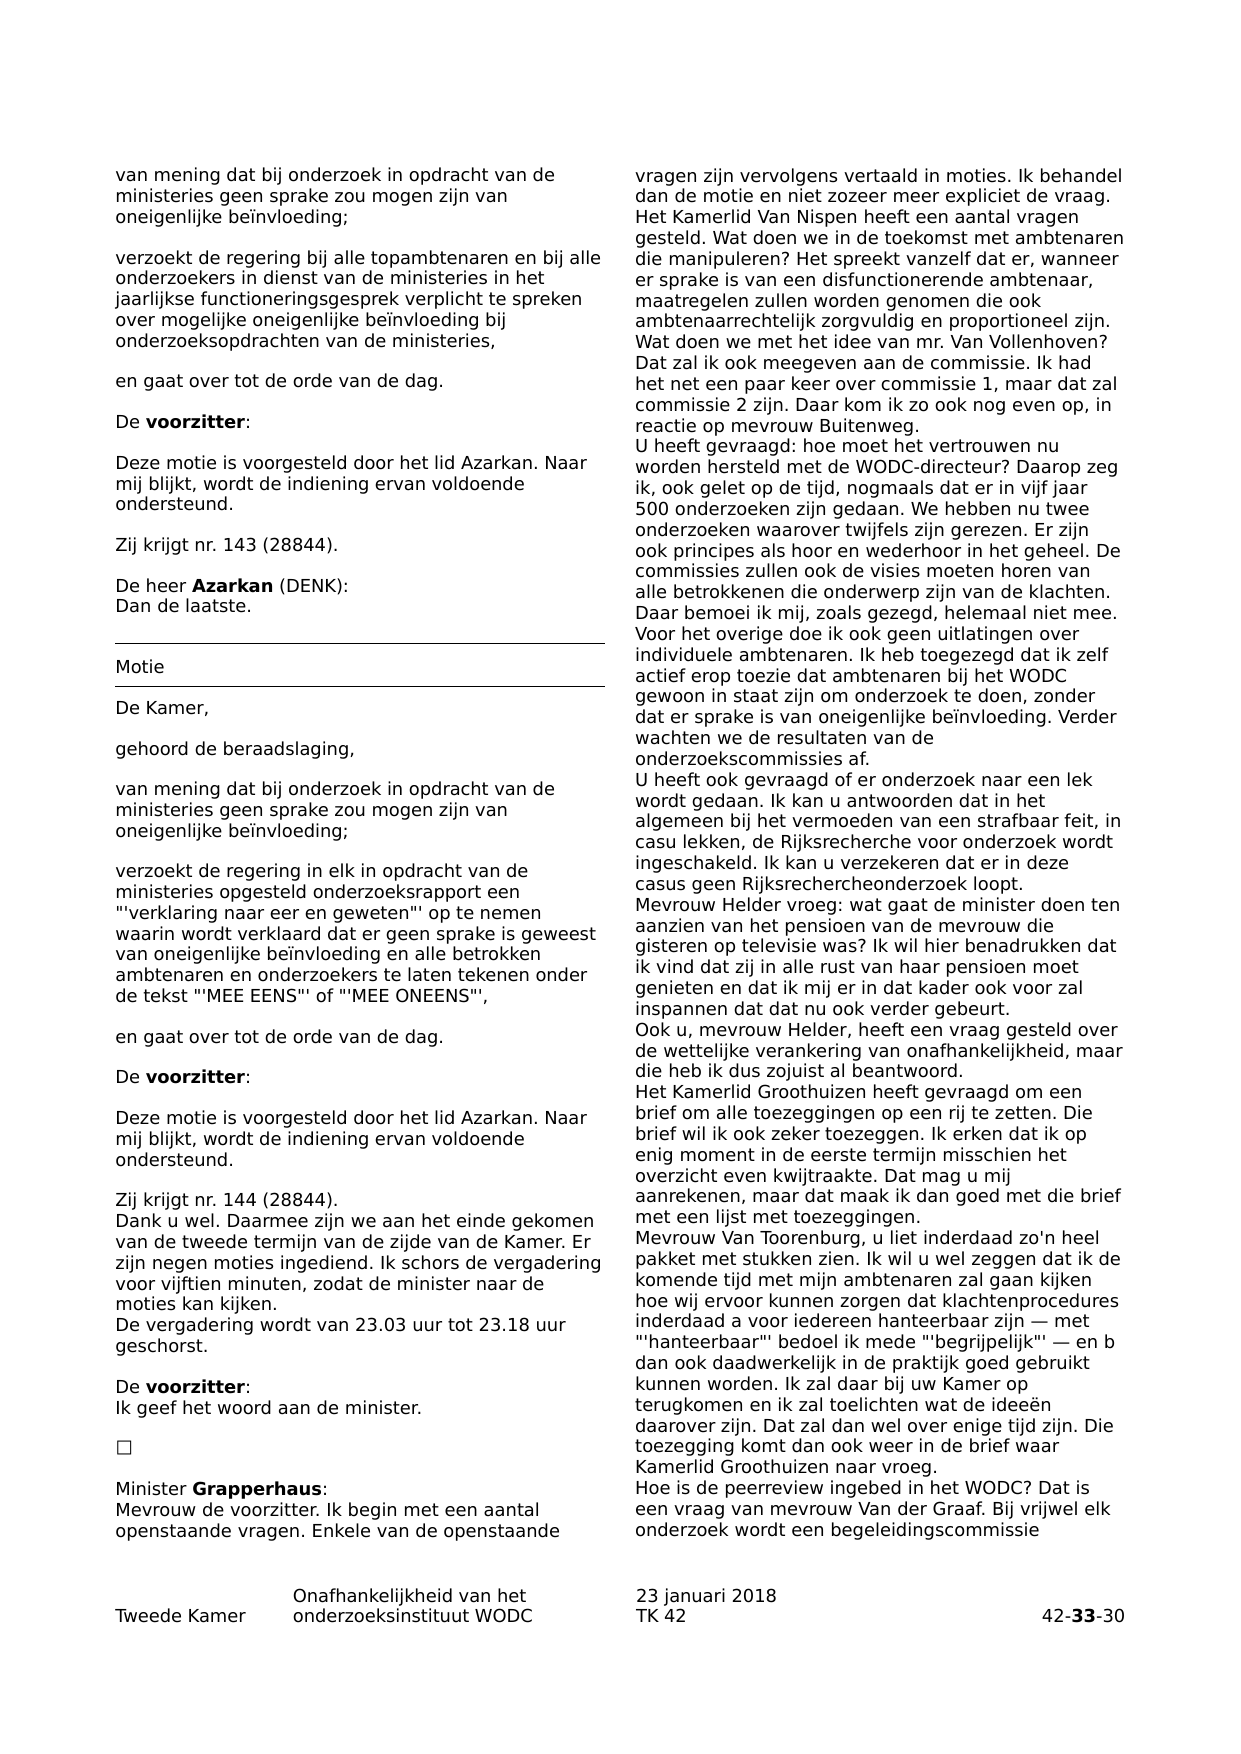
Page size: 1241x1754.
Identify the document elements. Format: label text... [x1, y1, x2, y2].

text en gaat over tot de orde van de dag. [115, 371, 605, 392]
text van mening dat bij onderzoek in opdracht van de ministeries geen sprake zou mogen zijn van oneigenlijke beïnvloeding; [115, 165, 605, 227]
text Dan de laatste. [115, 596, 605, 617]
text verzoekt de regering bij alle topambtenaren en bij alle onderzoekers in dienst van de ministeries in het jaarlijkse functioneringsgesprek verplicht te spreken over mogelijke oneigenlijke beïnvloeding bij onderzoeksopdrachten van de ministeries, [115, 247, 605, 351]
text Motie [115, 657, 605, 678]
text vragen zijn vervolgens vertaald in moties. Ik behandel dan de motie en niet zozeer meer expliciet de vraag. [635, 165, 1125, 207]
text U heeft gevraagd: hoe moet het vertrouwen nu worden hersteld met de WODC-directeur? Daarop zeg ik, ook gelet op de tijd, nogmaals dat er in vijf jaar 500 onderzoeken zijn gedaan. We hebben nu twee onderzoeken waarover twijfels zijn gerezen. Er zijn ook principes als hoor en wederhoor in het geheel. De commissies zullen ook de visies moeten horen van alle betrokkenen die onderwerp zijn van de klachten. Daar bemoei ik mij, zoals gezegd, helemaal niet mee. Voor het overige doe ik ook geen uitlatingen over individuele ambtenaren. Ik heb toegezegd dat ik zelf actief erop toezie dat ambtenaren bij het WODC gewoon in staat zijn om onderzoek te doen, zonder dat er sprake is van oneigenlijke beïnvloeding. Verder wachten we de resultaten van de onderzoekscommissies af. [635, 436, 1125, 769]
text U heeft ook gevraagd of er onderzoek naar een lek wordt gedaan. Ik kan u antwoorden dat in het algemeen bij het vermoeden van een strafbaar feit, in casu lekken, de Rijksrecherche voor onderzoek wordt ingeschakeld. Ik kan u verzekeren dat er in deze casus geen Rijksrechercheonderzoek loopt. [635, 769, 1125, 894]
text van mening dat bij onderzoek in opdracht van de ministeries geen sprake zou mogen zijn van oneigenlijke beïnvloeding; [115, 779, 605, 841]
text De voorzitter: [115, 1377, 605, 1397]
text Mevrouw Van Toorenburg, u liet inderdaad zo'n heel pakket met stukken zien. Ik wil u wel zeggen dat ik de komende tijd met mijn ambtenaren zal gaan kijken hoe wij ervoor kunnen zorgen dat klachtenprocedures inderdaad a voor iedereen hanteerbaar zijn — met "'hanteerbaar"' bedoel ik mede "'begrijpelijk"' — en b dan ook daadwerkelijk in de praktijk goed gebruikt kunnen worden. Ik zal daar bij uw Kamer op terugkomen en ik zal toelichten wat de ideeën daarover zijn. Dat zal dan wel over enige tijd zijn. Die toezegging komt dan ook weer in de brief waar Kamerlid Groothuizen naar vroeg. [635, 1228, 1125, 1478]
text De voorzitter: [115, 1067, 605, 1088]
text Hoe is de peerreview ingebed in het WODC? Dat is een vraag van mevrouw Van der Graaf. Bij vrijwel elk onderzoek wordt een begeleidingscommissie [635, 1478, 1125, 1540]
text en gaat over tot de orde van de dag. [115, 1026, 605, 1047]
text Het Kamerlid Groothuizen heeft gevraagd om een brief om alle toezeggingen op een rij te zetten. Die brief wil ik ook zeker toezeggen. Ik erken dat ik op enig moment in de eerste termijn misschien het overzicht even kwijtraakte. Dat mag u mij aanrekenen, maar dat maak ik dan goed met die brief met een lijst met toezeggingen. [635, 1082, 1125, 1228]
text De Kamer, [115, 698, 605, 718]
text De vergadering wordt van 23.03 uur tot 23.18 uur geschorst. [115, 1315, 605, 1357]
text Deze motie is voorgesteld door het lid Azarkan. Naar mij blijkt, wordt de indiening ervan voldoende ondersteund. [115, 453, 605, 515]
text gehoord de beraadslaging, [115, 738, 605, 759]
text Dank u wel. Daarmee zijn we aan het einde gekomen van de tweede termijn van de zijde van de Kamer. Er zijn negen moties ingediend. Ik schors de vergadering voor vijftien minuten, zodat de minister naar de moties kan kijken. [115, 1211, 605, 1315]
text Wat doen we met het idee van mr. Van Vollenhoven? Dat zal ik ook meegeven aan de commissie. Ik had het net een paar keer over commissie 1, maar dat zal commissie 2 zijn. Daar kom ik zo ook nog even op, in reactie op mevrouw Buitenweg. [635, 332, 1125, 436]
text Het Kamerlid Van Nispen heeft een aantal vragen gesteld. Wat doen we in de toekomst met ambtenaren die manipuleren? Het spreekt vanzelf dat er, wanneer er sprake is van een disfunctionerende ambtenaar, maatregelen zullen worden genomen die ook ambtenaarrechtelijk zorgvuldig en proportioneel zijn. [635, 207, 1125, 332]
text Zij krijgt nr. 143 (28844). [115, 535, 605, 556]
text De voorzitter: [115, 412, 605, 433]
text ⬜ [115, 1438, 605, 1459]
text Zij krijgt nr. 144 (28844). [115, 1190, 605, 1211]
text Mevrouw Helder vroeg: wat gaat de minister doen ten aanzien van het pensioen van de mevrouw die gisteren op televisie was? Ik wil hier benadrukken dat ik vind dat zij in alle rust van haar pensioen moet genieten en dat ik mij er in dat kader ook voor zal inspannen dat dat nu ook verder gebeurt. [635, 894, 1125, 1019]
text Mevrouw de voorzitter. Ik begin met een aantal openstaande vragen. Enkele van de openstaande [115, 1500, 605, 1541]
text Ik geef het woord aan de minister. [115, 1397, 605, 1418]
text verzoekt de regering in elk in opdracht van de ministeries opgesteld onderzoeksrapport een "'verklaring naar eer en geweten"' op te nemen waarin wordt verklaard dat er geen sprake is geweest van oneigenlijke beïnvloeding en alle betrokken ambtenaren en onderzoekers te laten tekenen onder de tekst "'MEE EENS"' of "'MEE ONEENS"', [115, 861, 605, 1006]
text Ook u, mevrouw Helder, heeft een vraag gesteld over de wettelijke verankering van onafhankelijkheid, maar die heb ik dus zojuist al beantwoord. [635, 1019, 1125, 1082]
text De heer Azarkan (DENK): [115, 576, 605, 596]
text Deze motie is voorgesteld door het lid Azarkan. Naar mij blijkt, wordt de indiening ervan voldoende ondersteund. [115, 1108, 605, 1170]
text Minister Grapperhaus: [115, 1479, 605, 1500]
